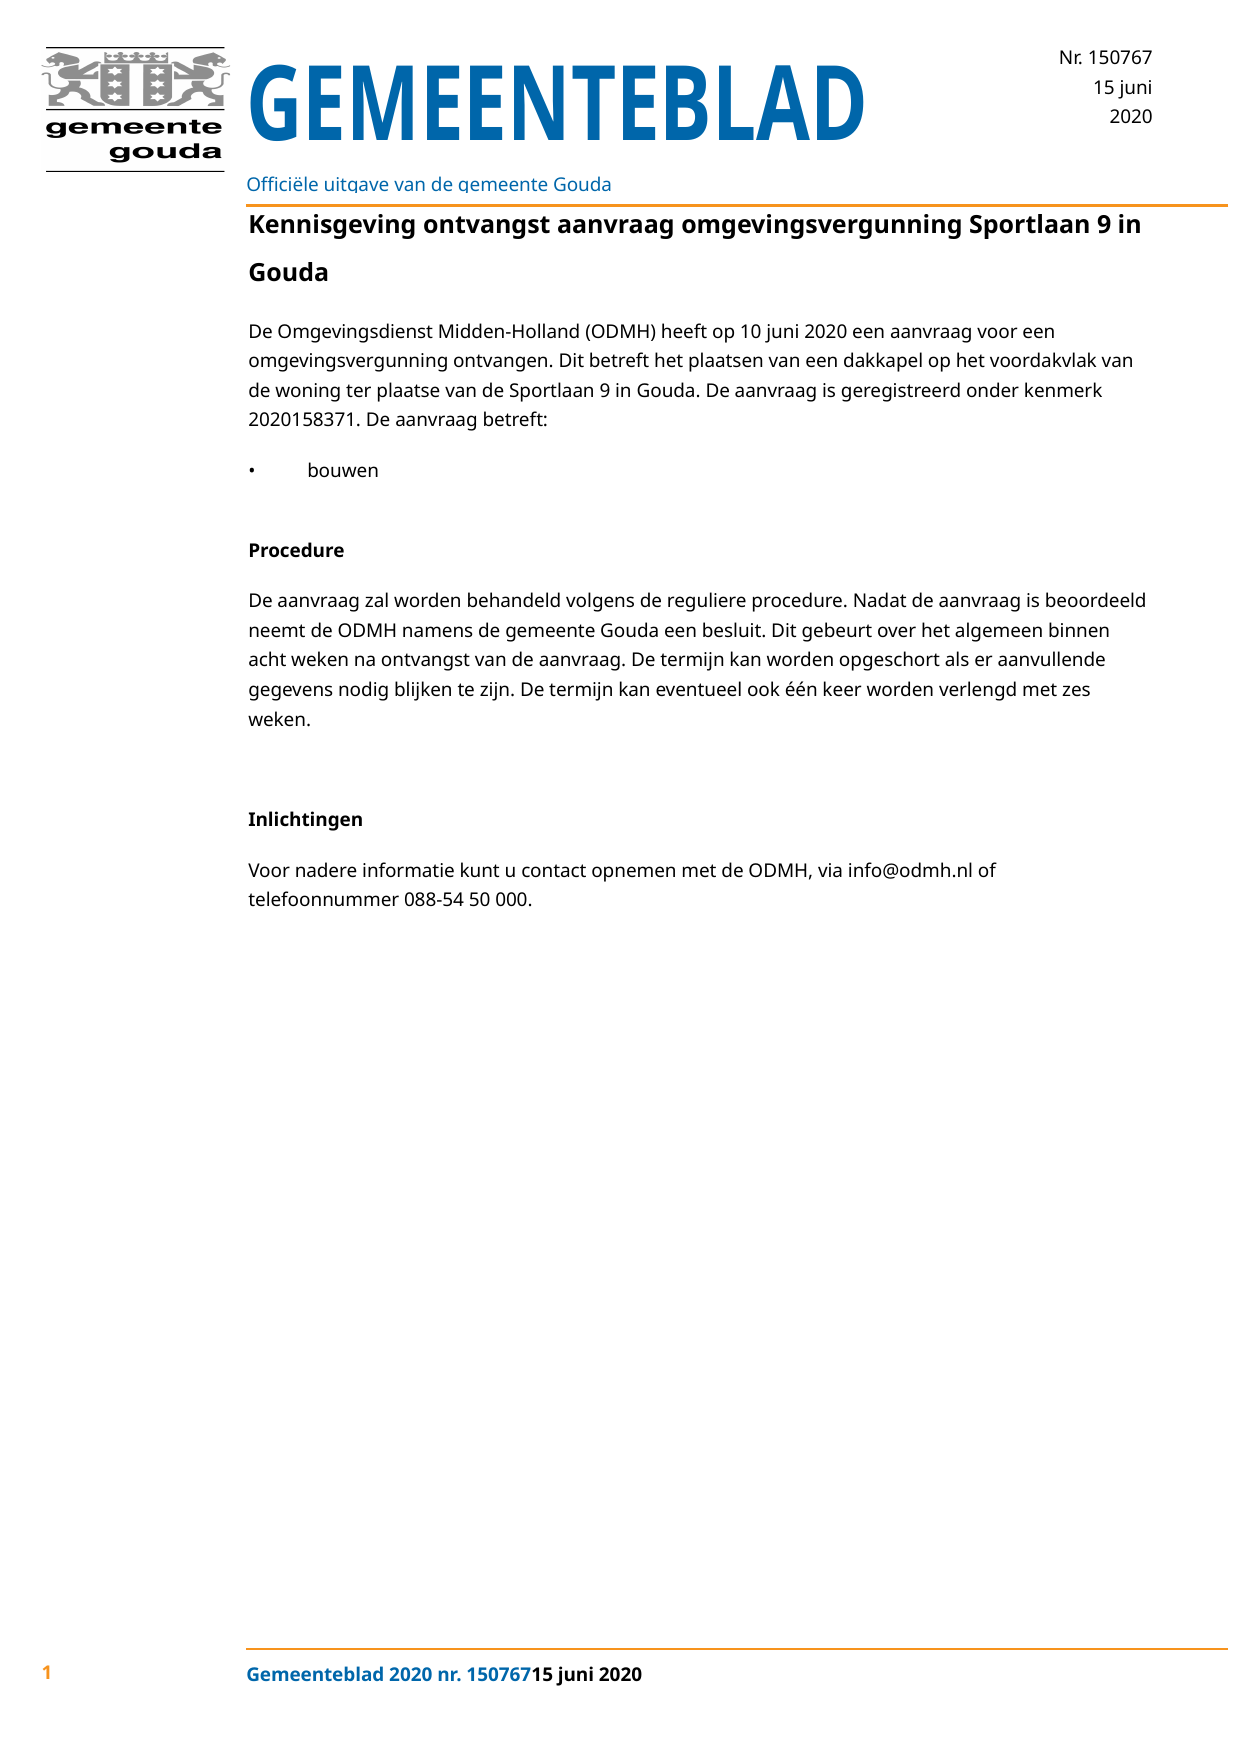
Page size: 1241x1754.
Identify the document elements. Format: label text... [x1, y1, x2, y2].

text Kennisgeving ontvangst aanvraag omgevingsvergunning Sportlaan 9 in Gouda [248, 207, 1152, 288]
picture [41, 47, 231, 172]
text De Omgevingsdienst Midden-Holland (ODMH) heeft op 10 juni 2020 een aanvraag voor een omgevingsvergunning ontvangen. Dit betreft het plaatsen van een dakkapel op het voordakvlak van de woning ter plaatse van de Sportlaan 9 in Gouda. De aanvraag is geregistreerd onder kenmerk 2020158371. De aanvraag betreft: [248, 318, 1152, 432]
text De aanvraag zal worden behandeld volgens de reguliere procedure. Nadat de aanvraag is beoordeeld neemt de ODMH namens de gemeente Gouda een besluit. Dit gebeurt over het algemeen binnen acht weken na ontvangst van de aanvraag. De termijn kan worden opgeschort als er aanvullende gegevens nodig blijken te zijn. De termijn kan eventueel ook één keer worden verlengd met zes weken. [248, 587, 1152, 732]
text Procedure [248, 537, 1152, 563]
text Inlichtingen [248, 807, 1152, 832]
list bouwen [248, 457, 1152, 483]
text Voor nadere informatie kunt u contact opnemen met de ODMH, via info@odmh.nl of telefoonnummer 088-54 50 000. [248, 857, 1152, 912]
